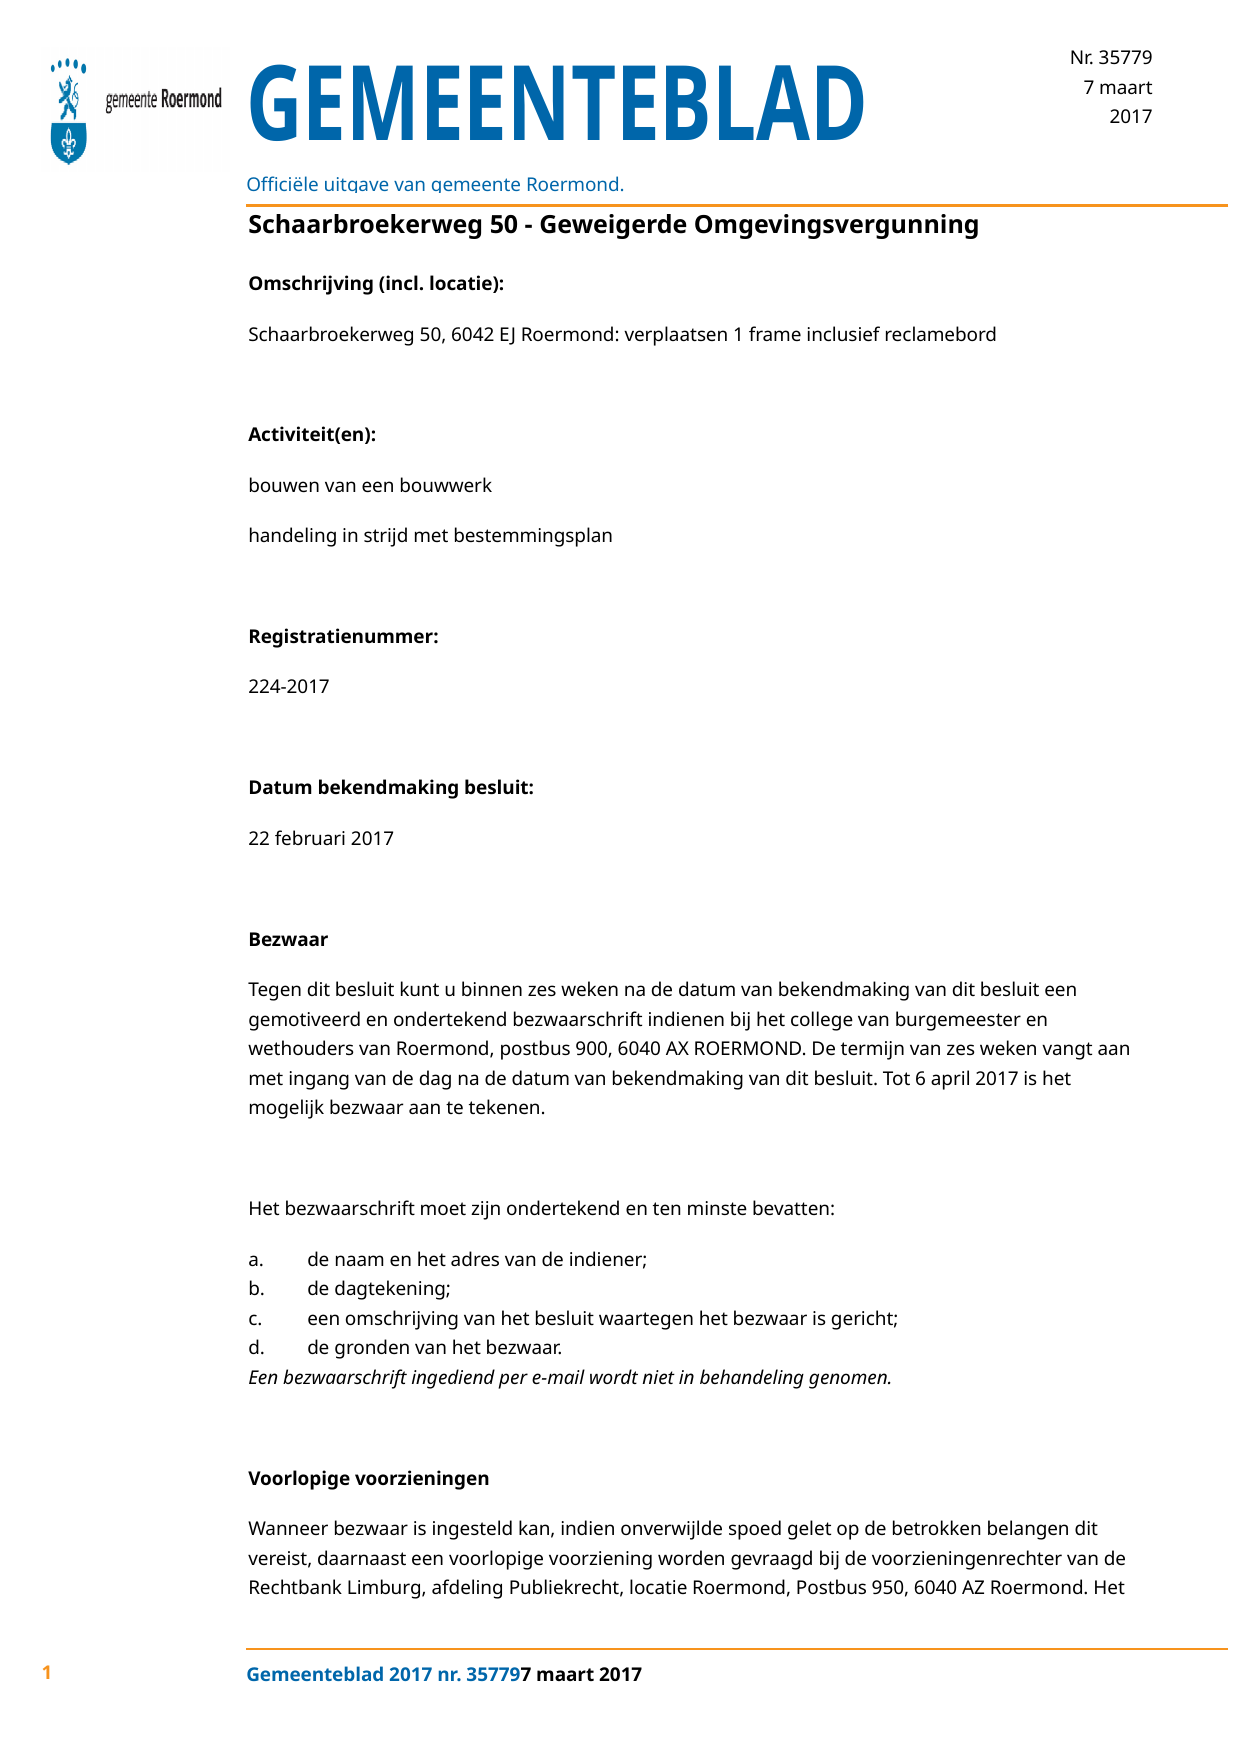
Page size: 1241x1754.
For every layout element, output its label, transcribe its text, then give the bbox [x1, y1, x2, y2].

text Activiteit(en): [248, 422, 1152, 447]
list de dagtekening; [248, 1275, 1152, 1301]
text Een bezwaarschrift ingediend per e-mail wordt niet in behandeling genomen. [248, 1364, 1152, 1390]
list een omschrijving van het besluit waartegen het bezwaar is gericht; [248, 1305, 1152, 1331]
text handeling in strijd met bestemmingsplan [248, 522, 1152, 548]
list de naam en het adres van de indiener; [248, 1246, 1152, 1271]
text 22 februari 2017 [248, 825, 1152, 851]
text Het bezwaarschrift moet zijn ondertekend en ten minste bevatten: [248, 1195, 1152, 1221]
text Schaarbroekerweg 50, 6042 EJ Roermond: verplaatsen 1 frame inclusief reclamebord [248, 321, 1152, 346]
text Wanneer bezwaar is ingesteld kan, indien onverwijlde spoed gelet op de betrokken belangen dit vereist, daarnaast een voorlopige voorziening worden gevraagd bij de voorzieningenrechter van de Rechtbank Limburg, afdeling Publiekrecht, locatie Roermond, Postbus 950, 6040 AZ Roermond. Het [248, 1515, 1152, 1600]
text Registratienummer: [248, 623, 1152, 649]
text Datum bekendmaking besluit: [248, 774, 1152, 800]
text 224-2017 [248, 674, 1152, 699]
text Omschrijving (incl. locatie): [248, 270, 1152, 296]
text Voorlopige voorzieningen [248, 1465, 1152, 1491]
list de gronden van het bezwaar. [248, 1334, 1152, 1360]
text Bezwaar [248, 926, 1152, 951]
text Tegen dit besluit kunt u binnen zes weken na de datum van bekendmaking van dit besluit een gemotiveerd en ondertekend bezwaarschrift indienen bij het college van burgemeester en wethouders van Roermond, postbus 900, 6040 AX ROERMOND. De termijn van zes weken vangt aan met ingang van de dag na de datum van bekendmaking van dit besluit. Tot 6 april 2017 is het mogelijk bezwaar aan te tekenen. [248, 976, 1152, 1120]
text Schaarbroekerweg 50 - Geweigerde Omgevingsvergunning [248, 207, 1152, 241]
text bouwen van een bouwwerk [248, 472, 1152, 498]
picture [41, 47, 231, 172]
